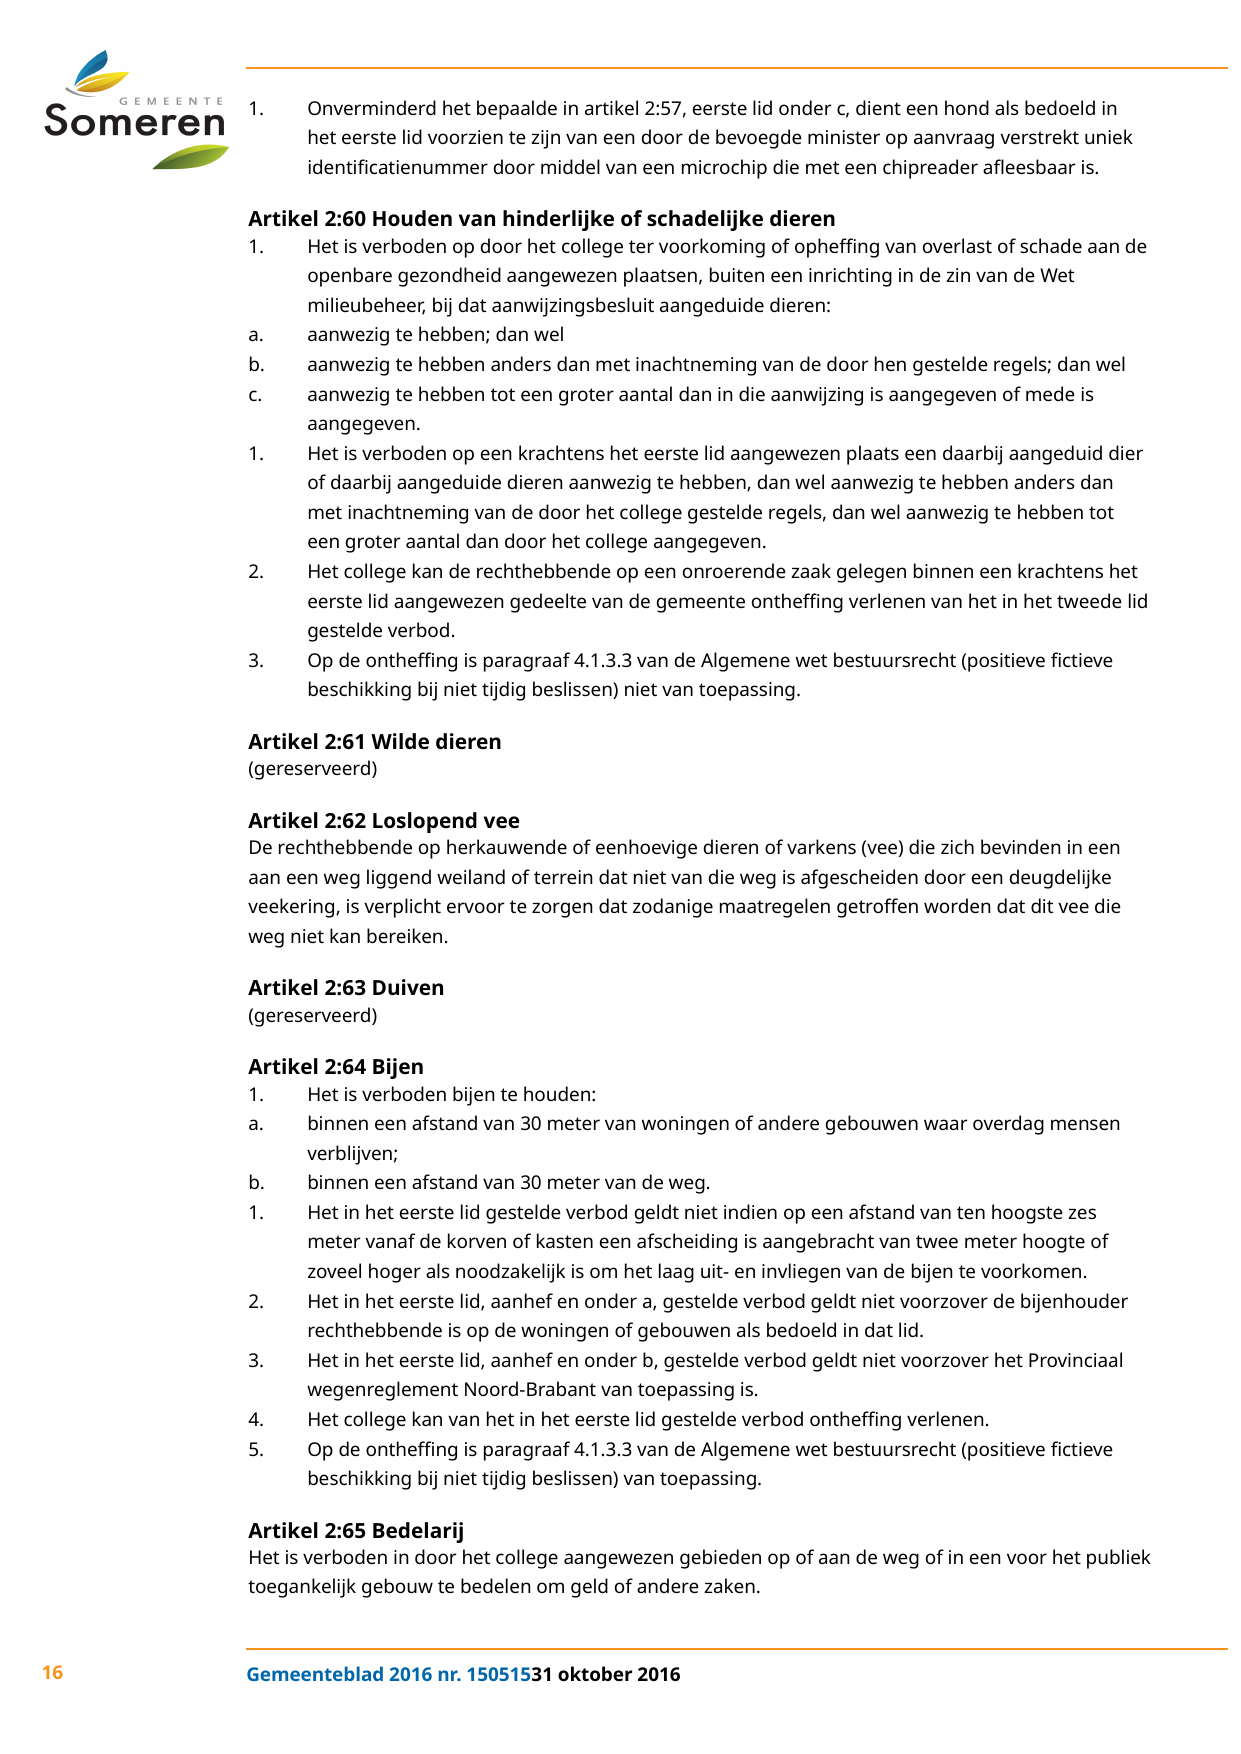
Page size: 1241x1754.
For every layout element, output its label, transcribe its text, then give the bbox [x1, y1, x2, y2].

list aanwezig te hebben anders dan met inachtneming van de door hen gestelde regels; dan wel [248, 351, 1152, 377]
text Artikel 2:65 Bedelarij [248, 1516, 1152, 1544]
list Het in het eerste lid, aanhef en onder a, gestelde verbod geldt niet voorzover de bijenhouder rechthebbende is op de woningen of gebouwen als bedoeld in dat lid. [248, 1288, 1152, 1343]
text Het is verboden in door het college aangewezen gebieden op of aan de weg of in een voor het publiek toegankelijk gebouw te bedelen om geld of andere zaken. [248, 1544, 1152, 1599]
list Het in het eerste lid, aanhef en onder b, gestelde verbod geldt niet voorzover het Provinciaal wegenreglement Noord-Brabant van toepassing is. [248, 1347, 1152, 1402]
list binnen een afstand van 30 meter van woningen of andere gebouwen waar overdag mensen verblijven; [248, 1110, 1152, 1166]
list aanwezig te hebben; dan wel [248, 322, 1152, 347]
picture [41, 47, 231, 172]
text (gereserveerd) [248, 1002, 1152, 1028]
list Het is verboden op door het college ter voorkoming of opheffing van overlast of schade aan de openbare gezondheid aangewezen plaatsen, buiten een inrichting in de zin van de Wet milieubeheer, bij dat aanwijzingsbesluit aangeduide dieren: [248, 233, 1152, 318]
text Artikel 2:64 Bijen [248, 1052, 1152, 1081]
list Het is verboden bijen te houden: [248, 1081, 1152, 1106]
list Het in het eerste lid gestelde verbod geldt niet indien op een afstand van ten hoogste zes meter vanaf de korven of kasten een afscheiding is aangebracht van twee meter hoogte of zoveel hoger als noodzakelijk is om het laag uit- en invliegen van de bijen te voorkomen. [248, 1199, 1152, 1284]
text De rechthebbende op herkauwende of eenhoevige dieren of varkens (vee) die zich bevinden in een aan een weg liggend weiland of terrein dat niet van die weg is afgescheiden door een deugdelijke veekering, is verplicht ervoor te zorgen dat zodanige maatregelen getroffen worden dat dit vee die weg niet kan bereiken. [248, 834, 1152, 949]
list Het college kan van het in het eerste lid gestelde verbod ontheffing verlenen. [248, 1406, 1152, 1432]
list aanwezig te hebben tot een groter aantal dan in die aanwijzing is aangegeven of mede is aangegeven. [248, 381, 1152, 436]
text (gereserveerd) [248, 755, 1152, 781]
list Onverminderd het bepaalde in artikel 2:57, eerste lid onder c, dient een hond als bedoeld in het eerste lid voorzien te zijn van een door de bevoegde minister op aanvraag verstrekt uniek identificatienummer door middel van een microchip die met een chipreader afleesbaar is. [248, 95, 1152, 180]
text Artikel 2:62 Loslopend vee [248, 806, 1152, 834]
text Artikel 2:60 Houden van hinderlijke of schadelijke dieren [248, 204, 1152, 233]
list Het is verboden op een krachtens het eerste lid aangewezen plaats een daarbij aangeduid dier of daarbij aangeduide dieren aanwezig te hebben, dan wel aanwezig te hebben anders dan met inachtneming van de door het college gestelde regels, dan wel aanwezig te hebben tot een groter aantal dan door het college aangegeven. [248, 440, 1152, 554]
list Op de ontheffing is paragraaf 4.1.3.3 van de Algemene wet bestuursrecht (positieve fictieve beschikking bij niet tijdig beslissen) niet van toepassing. [248, 647, 1152, 702]
text Artikel 2:63 Duiven [248, 973, 1152, 1002]
text Artikel 2:61 Wilde dieren [248, 727, 1152, 755]
list binnen een afstand van 30 meter van de weg. [248, 1169, 1152, 1195]
list Op de ontheffing is paragraaf 4.1.3.3 van de Algemene wet bestuursrecht (positieve fictieve beschikking bij niet tijdig beslissen) van toepassing. [248, 1436, 1152, 1491]
list Het college kan de rechthebbende op een onroerende zaak gelegen binnen een krachtens het eerste lid aangewezen gedeelte van de gemeente ontheffing verlenen van het in het tweede lid gestelde verbod. [248, 558, 1152, 643]
